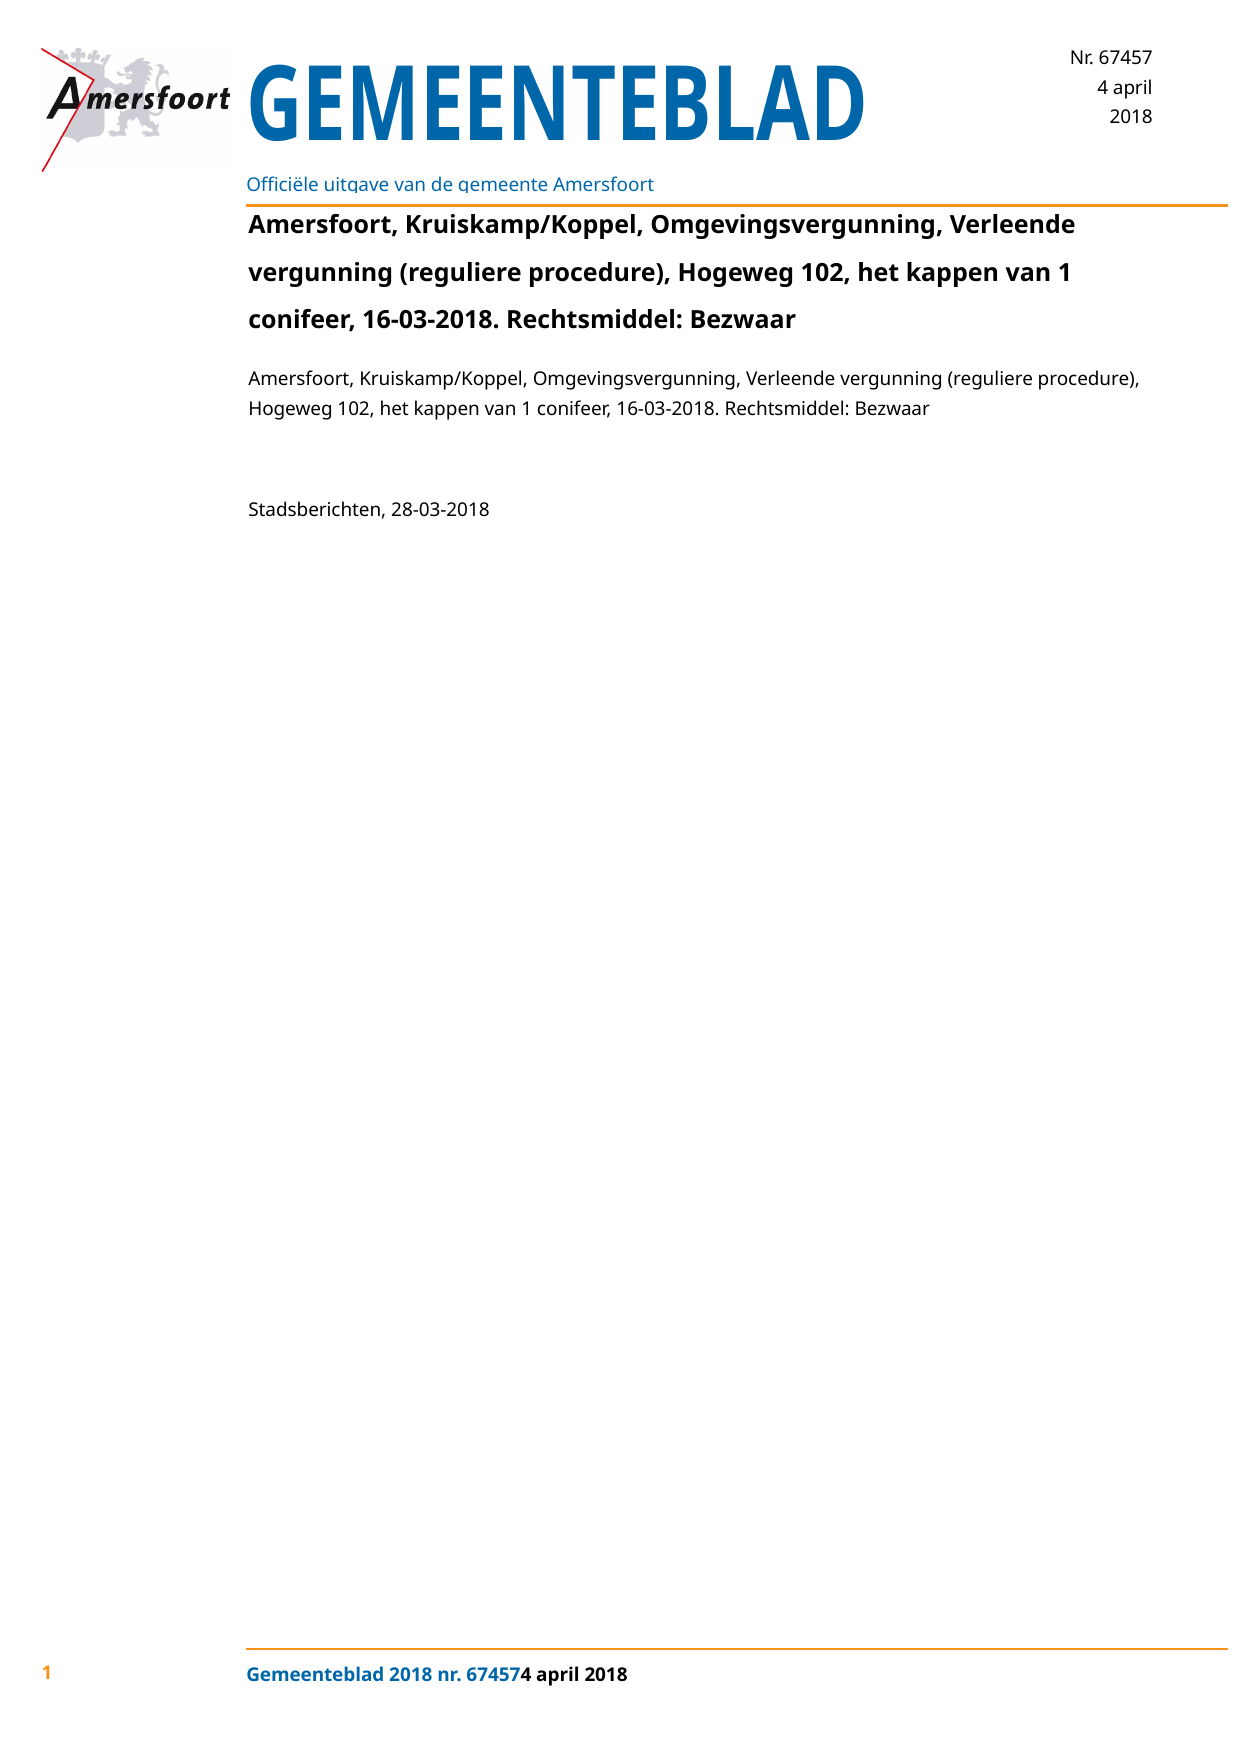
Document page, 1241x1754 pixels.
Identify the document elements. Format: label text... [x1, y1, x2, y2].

text Stadsberichten, 28-03-2018 [248, 496, 1152, 522]
picture [41, 47, 231, 172]
text Amersfoort, Kruiskamp/Koppel, Omgevingsvergunning, Verleende vergunning (reguliere procedure), Hogeweg 102, het kappen van 1 conifeer, 16-03-2018. Rechtsmiddel: Bezwaar [248, 207, 1152, 336]
text Amersfoort, Kruiskamp/Koppel, Omgevingsvergunning, Verleende vergunning (reguliere procedure), Hogeweg 102, het kappen van 1 conifeer, 16-03-2018. Rechtsmiddel: Bezwaar [248, 366, 1152, 421]
